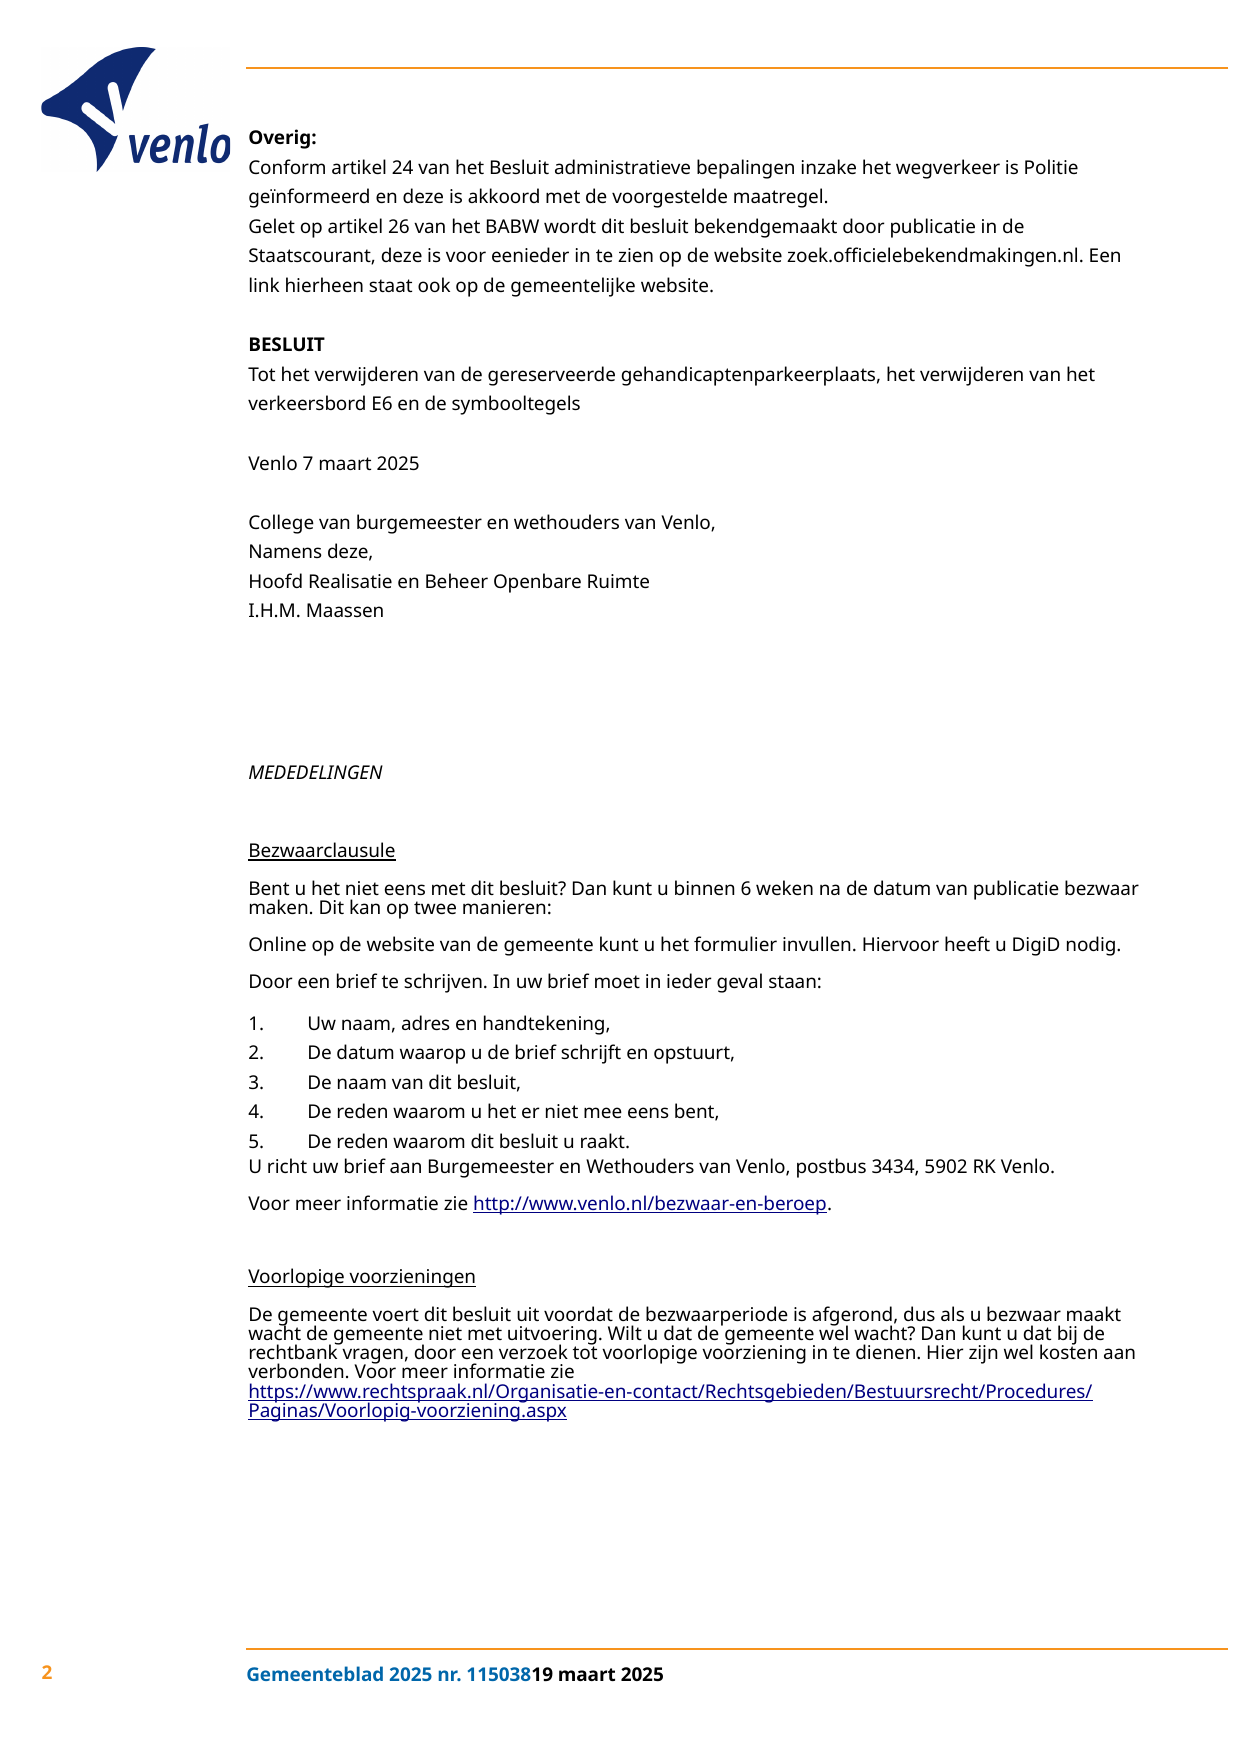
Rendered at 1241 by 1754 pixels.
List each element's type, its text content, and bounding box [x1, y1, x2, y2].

text Bent u het niet eens met dit besluit? Dan kunt u binnen 6 weken na de datum van publicatie bezwaar maken. Dit kan op twee manieren: [248, 879, 1152, 918]
text College van burgemeester en wethouders van Venlo, [248, 509, 1152, 535]
text MEDEDELINGEN [248, 759, 1152, 785]
text Namens deze, [248, 538, 1152, 564]
list De naam van dit besluit, [248, 1069, 1152, 1094]
text Venlo 7 maart 2025 [248, 450, 1152, 476]
text Door een brief te schrijven. In uw brief moet in ieder geval staan: [248, 973, 1152, 992]
text I.H.M. Maassen [248, 598, 1152, 623]
text Hoofd Realisatie en Beheer Openbare Ruimte [248, 568, 1152, 594]
list Uw naam, adres en handtekening, [248, 1010, 1152, 1035]
text Gelet op artikel 26 van het BABW wordt dit besluit bekendgemaakt door publicatie in de Staatscourant, deze is voor eenieder in te zien op de website zoek.officielebekendmakingen.nl. Een link hierheen staat ook op de gemeentelijke website. [248, 213, 1152, 298]
picture [41, 47, 231, 172]
text Bezwaarclausule [248, 842, 1152, 862]
text Online op de website van de gemeente kunt u het formulier invullen. Hiervoor heeft u DigiD nodig. [248, 936, 1152, 955]
text Voor meer informatie zie http://www.venlo.nl/bezwaar-en-beroep. [248, 1194, 1152, 1214]
text De gemeente voert dit besluit uit voordat de bezwaarperiode is afgerond, dus als u bezwaar maakt wacht de gemeente niet met uitvoering. Wilt u dat de gemeente wel wacht? Dan kunt u dat bij de rechtbank vragen, door een verzoek tot voorlopige voorziening in te dienen. Hier zijn wel kosten aan verbonden. Voor meer informatie zie https://www.rechtspraak.nl/Organisatie-en-contact/Rechtsgebieden/Bestuursrecht/Procedures/Paginas/Voorlopig-voorziening.aspx [248, 1306, 1152, 1421]
text Conform artikel 24 van het Besluit administratieve bepalingen inzake het wegverkeer is Politie geïnformeerd en deze is akkoord met de voorgestelde maatregel. [248, 154, 1152, 209]
text Tot het verwijderen van de gereserveerde gehandicaptenparkeerplaats, het verwijderen van het verkeersbord E6 en de symbooltegels [248, 361, 1152, 416]
text BESLUIT [248, 331, 1152, 357]
text Voorlopige voorzieningen [248, 1268, 1152, 1288]
list De datum waarop u de brief schrijft en opstuurt, [248, 1039, 1152, 1065]
text U richt uw brief aan Burgemeester en Wethouders van Venlo, postbus 3434, 5902 RK Venlo. [248, 1158, 1152, 1177]
list De reden waarom dit besluit u raakt. [248, 1128, 1152, 1154]
text Overig: [248, 124, 1152, 150]
list De reden waarom u het er niet mee eens bent, [248, 1098, 1152, 1124]
